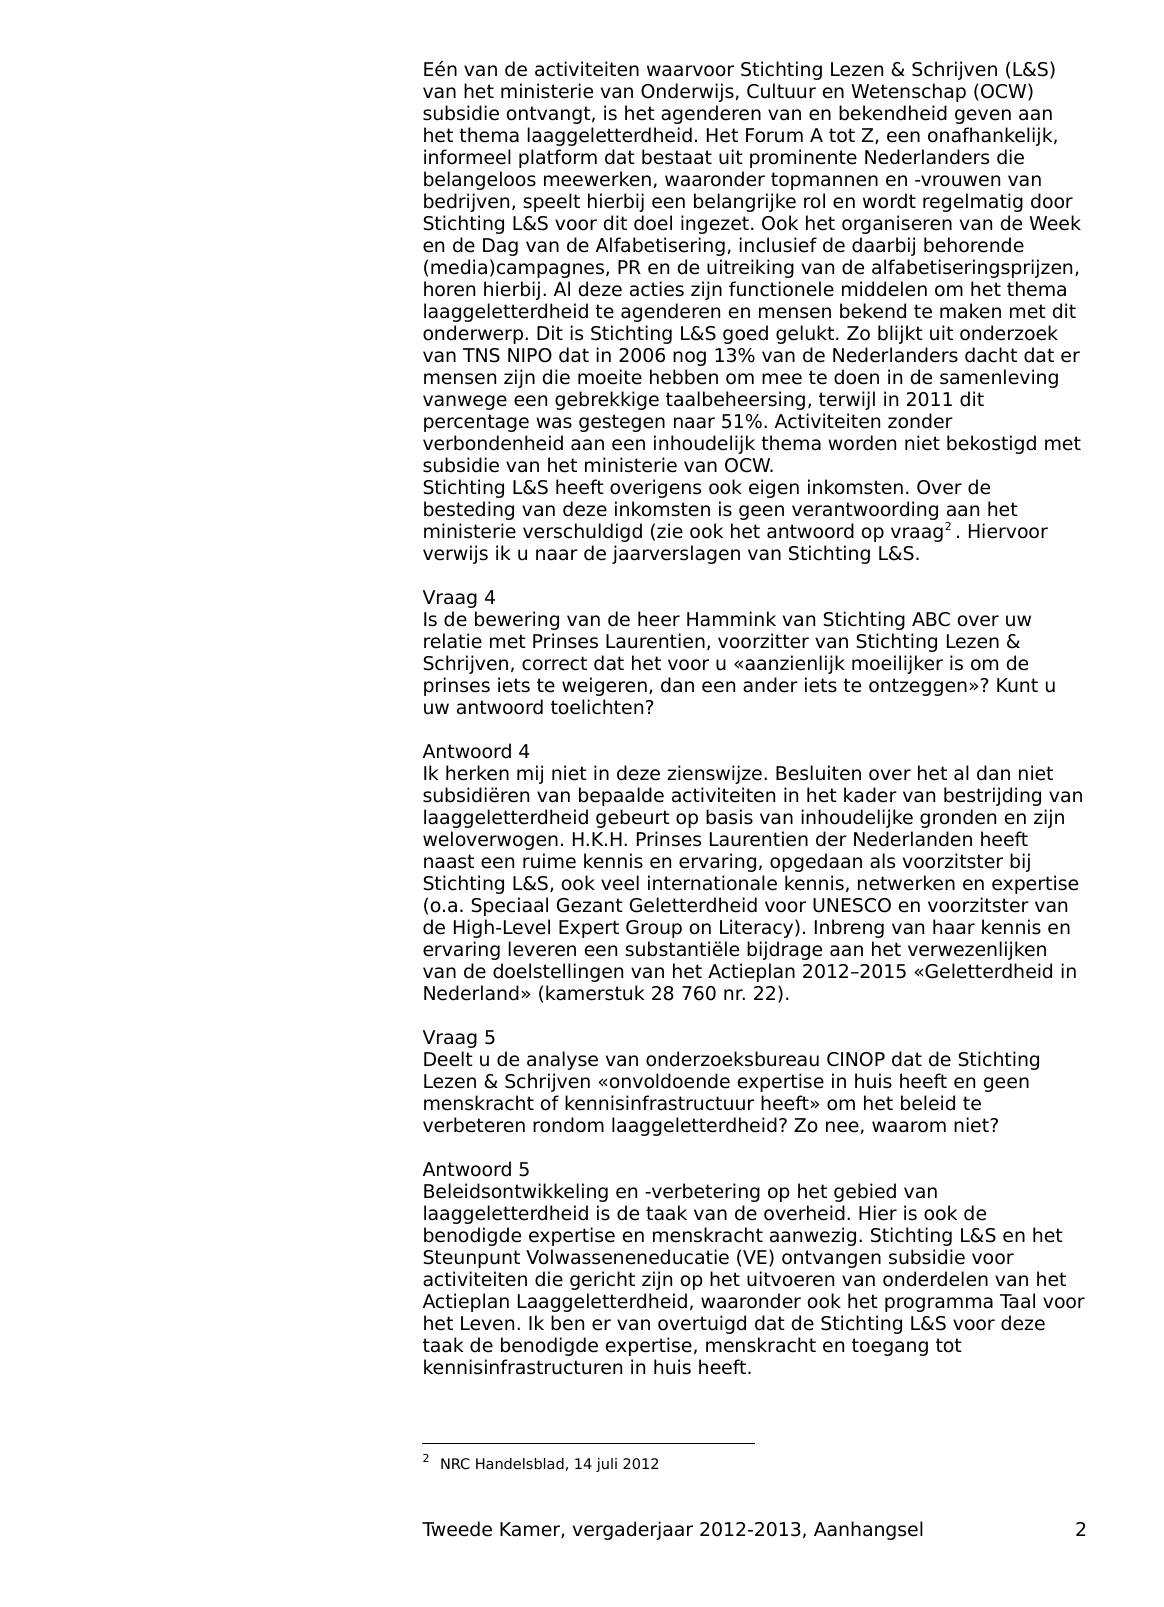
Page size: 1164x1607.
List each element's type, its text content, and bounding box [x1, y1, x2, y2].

text Stichting L&S heeft overigens ook eigen inkomsten. Over de besteding van deze inkomsten is geen verantwoording aan het ministerie verschuldigd (zie ook het antwoord op vraag. Hiervoor verwijs ik u naar de jaarverslagen van Stichting L&S. [422, 477, 1087, 564]
text Vraag 5 [422, 1027, 1087, 1049]
text NRC Handelsblad, 14 juli 2012 [422, 1452, 1087, 1474]
text Ik herken mij niet in deze zienswijze. Besluiten over het al dan niet subsidiëren van bepaalde activiteiten in het kader van bestrijding van laaggeletterdheid gebeurt op basis van inhoudelijke gronden en zijn weloverwogen. H.K.H. Prinses Laurentien der Nederlanden heeft naast een ruime kennis en ervaring, opgedaan als voorzitster bij Stichting L&S, ook veel internationale kennis, netwerken en expertise (o.a. Speciaal Gezant Geletterdheid voor UNESCO en voorzitster van de High-Level Expert Group on Literacy). Inbreng van haar kennis en ervaring leveren een substantiële bijdrage aan het verwezenlijken van de doelstellingen van het Actieplan 2012–2015 «Geletterdheid in Nederland» (kamerstuk 28 760 nr. 22). [422, 763, 1087, 1004]
text Deelt u de analyse van onderzoeksbureau CINOP dat de Stichting Lezen & Schrijven «onvoldoende expertise in huis heeft en geen menskracht of kennisinfrastructuur heeft» om het beleid te verbeteren rondom laaggeletterdheid? Zo nee, waarom niet? [422, 1049, 1087, 1137]
text Vraag 4 [422, 587, 1087, 609]
text Beleidsontwikkeling en -verbetering op het gebied van laaggeletterdheid is de taak van de overheid. Hier is ook de benodigde expertise en menskracht aanwezig. Stichting L&S en het Steunpunt Volwasseneneducatie (VE) ontvangen subsidie voor activiteiten die gericht zijn op het uitvoeren van onderdelen van het Actieplan Laaggeletterdheid, waaronder ook het programma Taal voor het Leven. Ik ben er van overtuigd dat de Stichting L&S voor deze taak de benodigde expertise, menskracht en toegang tot kennisinfrastructuren in huis heeft. [422, 1181, 1087, 1379]
text Antwoord 4 [422, 741, 1087, 763]
text Eén van de activiteiten waarvoor Stichting Lezen & Schrijven (L&S) van het ministerie van Onderwijs, Cultuur en Wetenschap (OCW) subsidie ontvangt, is het agenderen van en bekendheid geven aan het thema laaggeletterdheid. Het Forum A tot Z, een onafhankelijk, informeel platform dat bestaat uit prominente Nederlanders die belangeloos meewerken, waaronder topmannen en -vrouwen van bedrijven, speelt hierbij een belangrijke rol en wordt regelmatig door Stichting L&S voor dit doel ingezet. Ook het organiseren van de Week en de Dag van de Alfabetisering, inclusief de daarbij behorende (media)campagnes, PR en de uitreiking van de alfabetiseringsprijzen, horen hierbij. Al deze acties zijn functionele middelen om het thema laaggeletterdheid te agenderen en mensen bekend te maken met dit onderwerp. Dit is Stichting L&S goed gelukt. Zo blijkt uit onderzoek van TNS NIPO dat in 2006 nog 13% van de Nederlanders dacht dat er mensen zijn die moeite hebben om mee te doen in de samenleving vanwege een gebrekkige taalbeheersing, terwijl in 2011 dit percentage was gestegen naar 51%. Activiteiten zonder verbondenheid aan een inhoudelijk thema worden niet bekostigd met subsidie van het ministerie van OCW. [422, 59, 1087, 477]
text Antwoord 5 [422, 1159, 1087, 1181]
text Is de bewering van de heer Hammink van Stichting ABC over uw relatie met Prinses Laurentien, voorzitter van Stichting Lezen & Schrijven, correct dat het voor u «aanzienlijk moeilijker is om de prinses iets te weigeren, dan een ander iets te ontzeggen»? Kunt u uw antwoord toelichten? [422, 609, 1087, 719]
